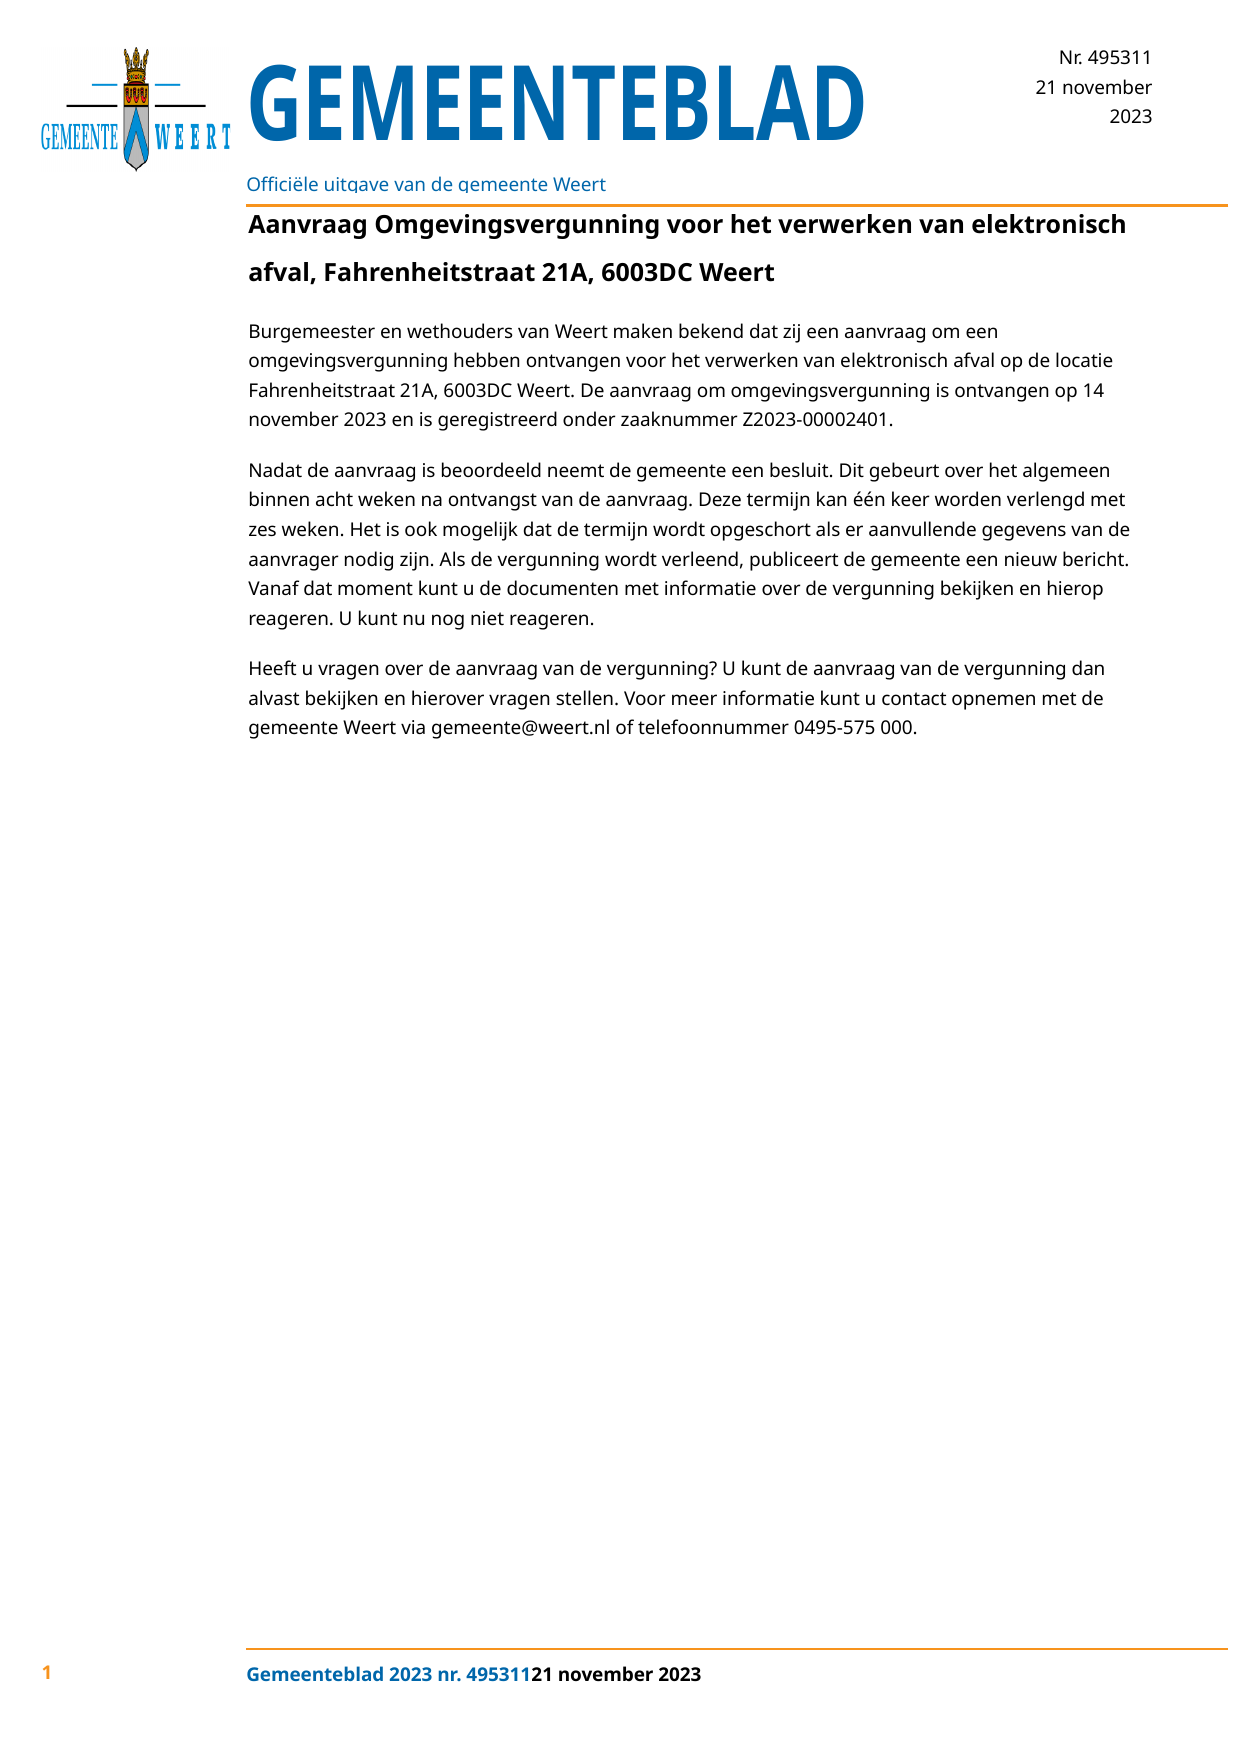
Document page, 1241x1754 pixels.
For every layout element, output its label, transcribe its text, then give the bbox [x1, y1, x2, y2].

text Nadat de aanvraag is beoordeeld neemt de gemeente een besluit. Dit gebeurt over het algemeen binnen acht weken na ontvangst van de aanvraag. Deze termijn kan één keer worden verlengd met zes weken. Het is ook mogelijk dat de termijn wordt opgeschort als er aanvullende gegevens van de aanvrager nodig zijn. Als de vergunning wordt verleend, publiceert de gemeente een nieuw bericht. Vanaf dat moment kunt u de documenten met informatie over de vergunning bekijken en hierop reageren. U kunt nu nog niet reageren. [248, 457, 1152, 631]
text Heeft u vragen over de aanvraag van de vergunning? U kunt de aanvraag van de vergunning dan alvast bekijken en hierover vragen stellen. Voor meer informatie kunt u contact opnemen met de gemeente Weert via gemeente@weert.nl of telefoonnummer 0495-575 000. [248, 655, 1152, 740]
text Aanvraag Omgevingsvergunning voor het verwerken van elektronisch afval, Fahrenheitstraat 21A, 6003DC Weert [248, 207, 1152, 288]
picture [41, 47, 231, 172]
text Burgemeester en wethouders van Weert maken bekend dat zij een aanvraag om een omgevingsvergunning hebben ontvangen voor het verwerken van elektronisch afval op de locatie Fahrenheitstraat 21A, 6003DC Weert. De aanvraag om omgevingsvergunning is ontvangen op 14 november 2023 en is geregistreerd onder zaaknummer Z2023-00002401. [248, 318, 1152, 432]
